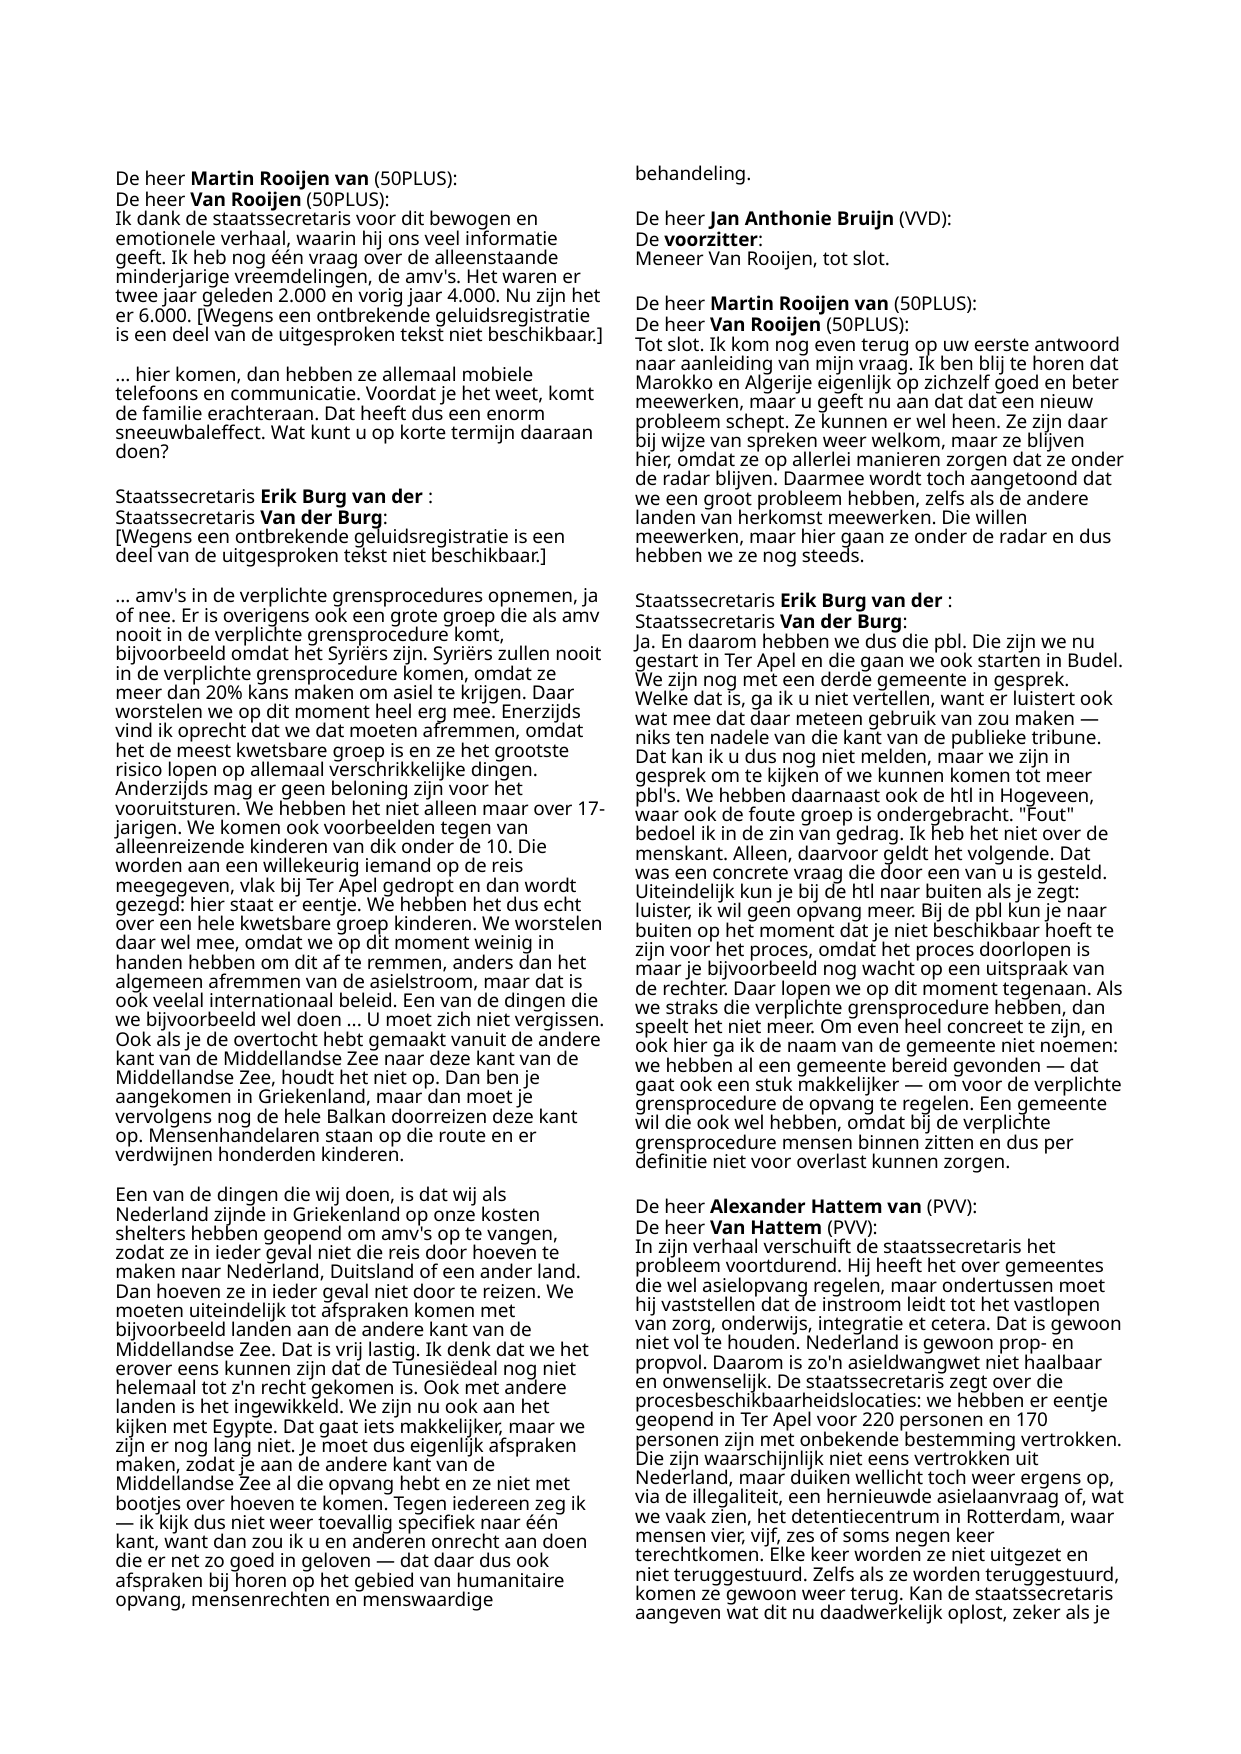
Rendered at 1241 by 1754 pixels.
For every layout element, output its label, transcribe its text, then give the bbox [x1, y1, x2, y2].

text De heer Martin Rooijen van (50PLUS): [635, 291, 1125, 316]
text Staatssecretaris Van der Burg: [115, 509, 605, 528]
text De heer Van Hattem (PVV): [635, 1219, 1125, 1238]
text Staatssecretaris Erik Burg van der : [635, 588, 1125, 613]
text De heer Martin Rooijen van (50PLUS): [115, 165, 605, 191]
text ... amv's in de verplichte grensprocedures opnemen, ja of nee. Er is overigens ook een grote groep die als amv nooit in de verplichte grensprocedure komt, bijvoorbeeld omdat het Syriërs zijn. Syriërs zullen nooit in de verplichte grensprocedure komen, omdat ze meer dan 20% kans maken om asiel te krijgen. Daar worstelen we op dit moment heel erg mee. Enerzijds vind ik oprecht dat we dat moeten afremmen, omdat het de meest kwetsbare groep is en ze het grootste risico lopen op allemaal verschrikkelijke dingen. Anderzijds mag er geen beloning zijn voor het vooruitsturen. We hebben het niet alleen maar over 17-jarigen. We komen ook voorbeelden tegen van alleenreizende kinderen van dik onder de 10. Die worden aan een willekeurig iemand op de reis meegegeven, vlak bij Ter Apel gedropt en dan wordt gezegd: hier staat er eentje. We hebben het dus echt over een hele kwetsbare groep kinderen. We worstelen daar wel mee, omdat we op dit moment weinig in handen hebben om dit af te remmen, anders dan het algemeen afremmen van de asielstroom, maar dat is ook veelal internationaal beleid. Een van de dingen die we bijvoorbeeld wel doen ... U moet zich niet vergissen. Ook als je de overtocht hebt gemaakt vanuit de andere kant van de Middellandse Zee naar deze kant van de Middellandse Zee, houdt het niet op. Dan ben je aangekomen in Griekenland, maar dan moet je vervolgens nog de hele Balkan doorreizen deze kant op. Mensenhandelaren staan op die route en er verdwijnen honderden kinderen. [115, 587, 605, 1166]
text behandeling. [635, 165, 1125, 184]
text Staatssecretaris Erik Burg van der : [115, 483, 605, 509]
text Een van de dingen die wij doen, is dat wij als Nederland zijnde in Griekenland op onze kosten shelters hebben geopend om amv's op te vangen, zodat ze in ieder geval niet die reis door hoeven te maken naar Nederland, Duitsland of een ander land. Dan hoeven ze in ieder geval niet door te reizen. We moeten uiteindelijk tot afspraken komen met bijvoorbeeld landen aan de andere kant van de Middellandse Zee. Dat is vrij lastig. Ik denk dat we het erover eens kunnen zijn dat de Tunesiëdeal nog niet helemaal tot z'n recht gekomen is. Ook met andere landen is het ingewikkeld. We zijn nu ook aan het kijken met Egypte. Dat gaat iets makkelijker, maar we zijn er nog lang niet. Je moet dus eigenlijk afspraken maken, zodat je aan de andere kant van de Middellandse Zee al die opvang hebt en ze niet met bootjes over hoeven te komen. Tegen iedereen zeg ik — ik kijk dus niet weer toevallig specifiek naar één kant, want dan zou ik u en anderen onrecht aan doen die er net zo goed in geloven — dat daar dus ook afspraken bij horen op het gebied van humanitaire opvang, mensenrechten en menswaardige [115, 1186, 605, 1610]
text In zijn verhaal verschuift de staatssecretaris het probleem voortdurend. Hij heeft het over gemeentes die wel asielopvang regelen, maar ondertussen moet hij vaststellen dat de instroom leidt tot het vastlopen van zorg, onderwijs, integratie et cetera. Dat is gewoon niet vol te houden. Nederland is gewoon prop- en propvol. Daarom is zo'n asieldwangwet niet haalbaar en onwenselijk. De staatssecretaris zegt over die procesbeschikbaarheidslocaties: we hebben er eentje geopend in Ter Apel voor 220 personen en 170 personen zijn met onbekende bestemming vertrokken. Die zijn waarschijnlijk niet eens vertrokken uit Nederland, maar duiken wellicht toch weer ergens op, via de illegaliteit, een hernieuwde asielaanvraag of, wat we vaak zien, het detentiecentrum in Rotterdam, waar mensen vier, vijf, zes of soms negen keer terechtkomen. Elke keer worden ze niet uitgezet en niet teruggestuurd. Zelfs als ze worden teruggestuurd, komen ze gewoon weer terug. Kan de staatssecretaris aangeven wat dit nu daadwerkelijk oplost, zeker als je [635, 1238, 1125, 1623]
text Ja. En daarom hebben we dus die pbl. Die zijn we nu gestart in Ter Apel en die gaan we ook starten in Budel. We zijn nog met een derde gemeente in gesprek. Welke dat is, ga ik u niet vertellen, want er luistert ook wat mee dat daar meteen gebruik van zou maken — niks ten nadele van die kant van de publieke tribune. Dat kan ik u dus nog niet melden, maar we zijn in gesprek om te kijken of we kunnen komen tot meer pbl's. We hebben daarnaast ook de htl in Hogeveen, waar ook de foute groep is ondergebracht. "Fout" bedoel ik in de zin van gedrag. Ik heb het niet over de menskant. Alleen, daarvoor geldt het volgende. Dat was een concrete vraag die door een van u is gesteld. Uiteindelijk kun je bij de htl naar buiten als je zegt: luister, ik wil geen opvang meer. Bij de pbl kun je naar buiten op het moment dat je niet beschikbaar hoeft te zijn voor het proces, omdat het proces doorlopen is maar je bijvoorbeeld nog wacht op een uitspraak van de rechter. Daar lopen we op dit moment tegenaan. Als we straks die verplichte grensprocedure hebben, dan speelt het niet meer. Om even heel concreet te zijn, en ook hier ga ik de naam van de gemeente niet noemen: we hebben al een gemeente bereid gevonden — dat gaat ook een stuk makkelijker — om voor de verplichte grensprocedure de opvang te regelen. Een gemeente wil die ook wel hebben, omdat bij de verplichte grensprocedure mensen binnen zitten en dus per definitie niet voor overlast kunnen zorgen. [635, 633, 1125, 1172]
text Meneer Van Rooijen, tot slot. [635, 250, 1125, 270]
text Ik dank de staatssecretaris voor dit bewogen en emotionele verhaal, waarin hij ons veel informatie geeft. Ik heb nog één vraag over de alleenstaande minderjarige vreemdelingen, de amv's. Het waren er twee jaar geleden 2.000 en vorig jaar 4.000. Nu zijn het er 6.000. [Wegens een ontbrekende geluidsregistratie is een deel van de uitgesproken tekst niet beschikbaar.] [115, 210, 605, 345]
text De voorzitter: [635, 231, 1125, 250]
text Staatssecretaris Van der Burg: [635, 613, 1125, 633]
text De heer Van Rooijen (50PLUS): [635, 316, 1125, 336]
text De heer Van Rooijen (50PLUS): [115, 191, 605, 210]
text [Wegens een ontbrekende geluidsregistratie is een deel van de uitgesproken tekst niet beschikbaar.] [115, 528, 605, 567]
text ... hier komen, dan hebben ze allemaal mobiele telefoons en communicatie. Voordat je het weet, komt de familie erachteraan. Dat heeft dus een enorm sneeuwbaleffect. Wat kunt u op korte termijn daaraan doen? [115, 366, 605, 462]
text De heer Jan Anthonie Bruijn (VVD): [635, 205, 1125, 231]
text De heer Alexander Hattem van (PVV): [635, 1193, 1125, 1219]
text Tot slot. Ik kom nog even terug op uw eerste antwoord naar aanleiding van mijn vraag. Ik ben blij te horen dat Marokko en Algerije eigenlijk op zichzelf goed en beter meewerken, maar u geeft nu aan dat dat een nieuw probleem schept. Ze kunnen er wel heen. Ze zijn daar bij wijze van spreken weer welkom, maar ze blijven hier, omdat ze op allerlei manieren zorgen dat ze onder de radar blijven. Daarmee wordt toch aangetoond dat we een groot probleem hebben, zelfs als de andere landen van herkomst meewerken. Die willen meewerken, maar hier gaan ze onder de radar en dus hebben we ze nog steeds. [635, 336, 1125, 567]
